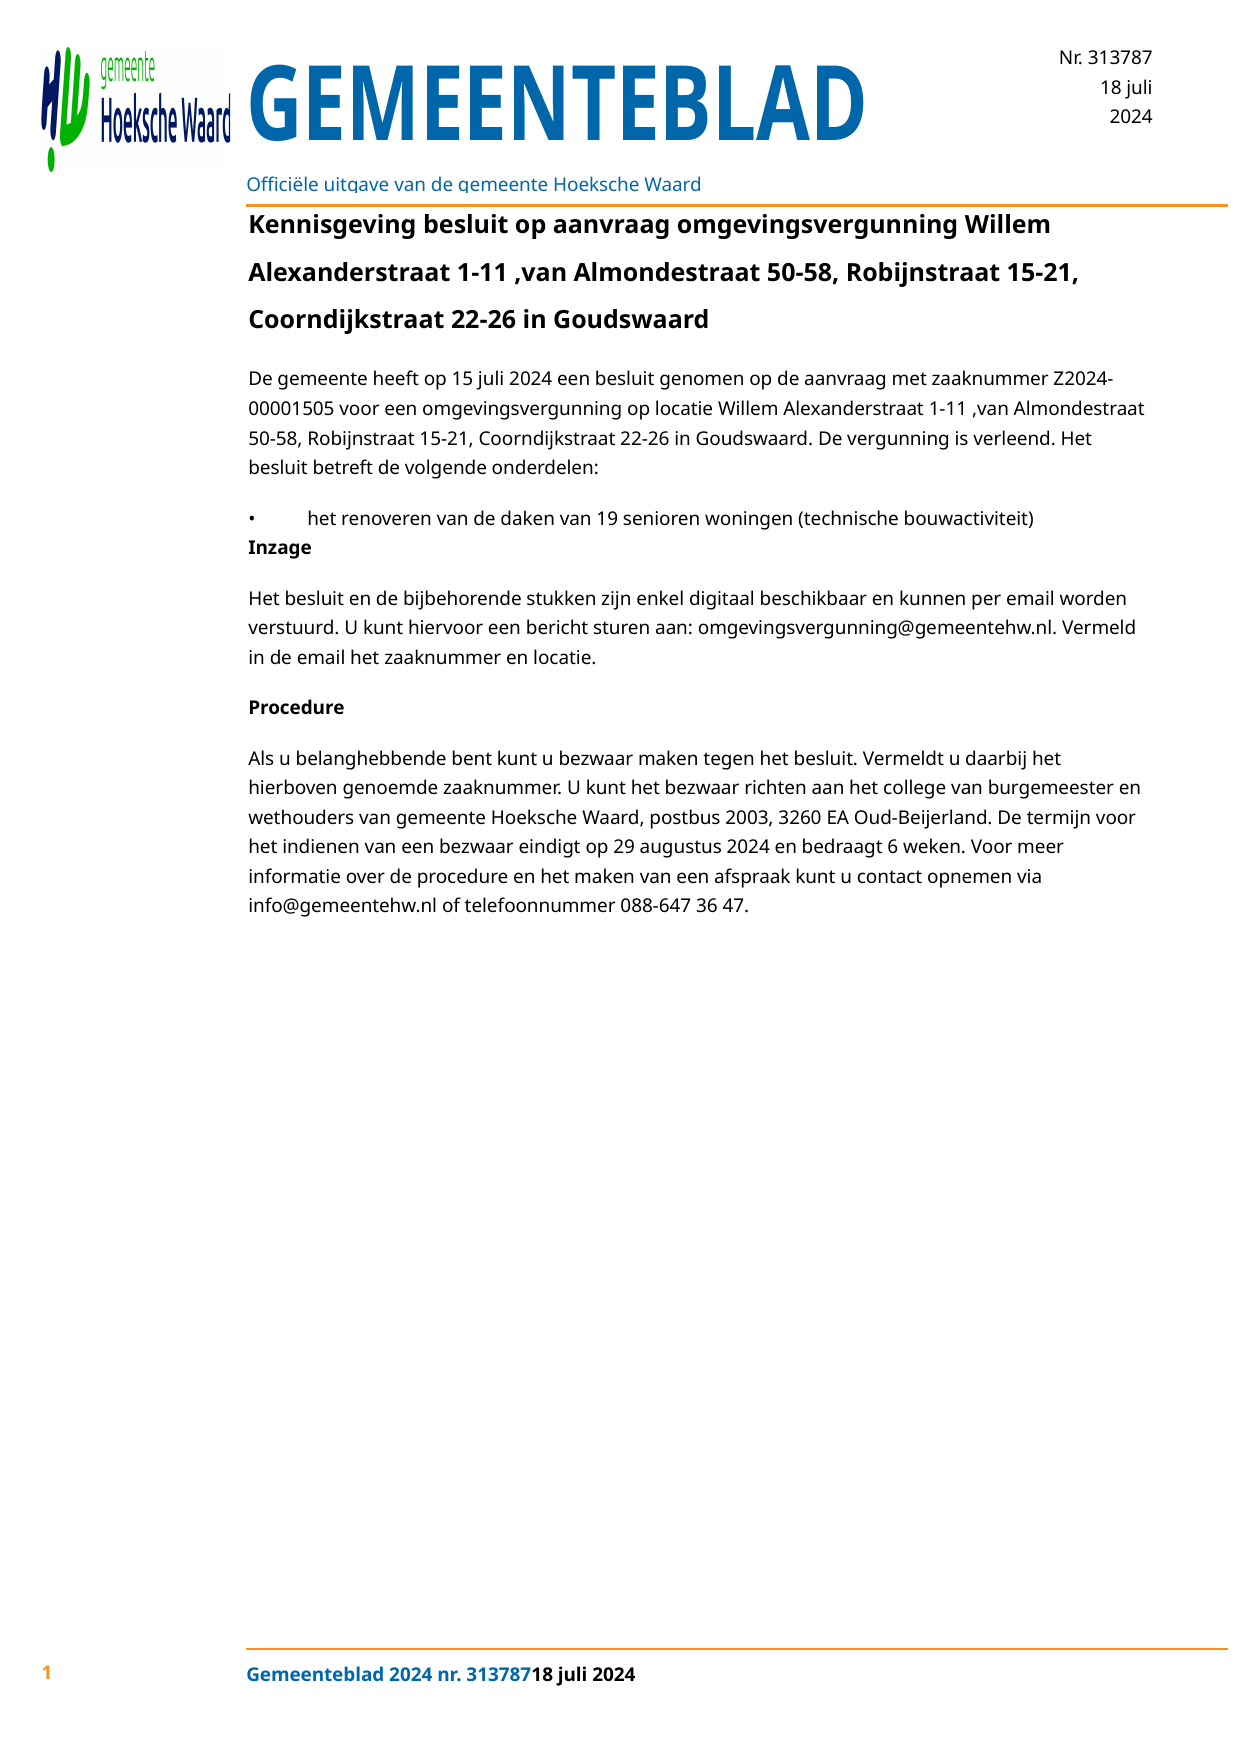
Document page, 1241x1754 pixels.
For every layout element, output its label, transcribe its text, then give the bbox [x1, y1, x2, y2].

text Als u belanghebbende bent kunt u bezwaar maken tegen het besluit. Vermeldt u daarbij het hierboven genoemde zaaknummer. U kunt het bezwaar richten aan het college van burgemeester en wethouders van gemeente Hoeksche Waard, postbus 2003, 3260 EA Oud-Beijerland. De termijn voor het indienen van een bezwaar eindigt op 29 augustus 2024 en bedraagt 6 weken. Voor meer informatie over de procedure en het maken van een afspraak kunt u contact opnemen via info@gemeentehw.nl of telefoonnummer 088-647 36 47. [248, 745, 1152, 918]
text Inzage [248, 534, 1152, 560]
list het renoveren van de daken van 19 senioren woningen (technische bouwactiviteit) [248, 505, 1152, 530]
text Procedure [248, 694, 1152, 720]
text Kennisgeving besluit op aanvraag omgevingsvergunning Willem Alexanderstraat 1-11 ,van Almondestraat 50-58, Robijnstraat 15-21, Coorndijkstraat 22-26 in Goudswaard [248, 207, 1152, 336]
picture [41, 47, 231, 172]
text De gemeente heeft op 15 juli 2024 een besluit genomen op de aanvraag met zaaknummer Z2024-00001505 voor een omgevingsvergunning op locatie Willem Alexanderstraat 1-11 ,van Almondestraat 50-58, Robijnstraat 15-21, Coorndijkstraat 22-26 in Goudswaard. De vergunning is verleend. Het besluit betreft de volgende onderdelen: [248, 366, 1152, 480]
text Het besluit en de bijbehorende stukken zijn enkel digitaal beschikbaar en kunnen per email worden verstuurd. U kunt hiervoor een bericht sturen aan: omgevingsvergunning@gemeentehw.nl. Vermeld in de email het zaaknummer en locatie. [248, 585, 1152, 669]
